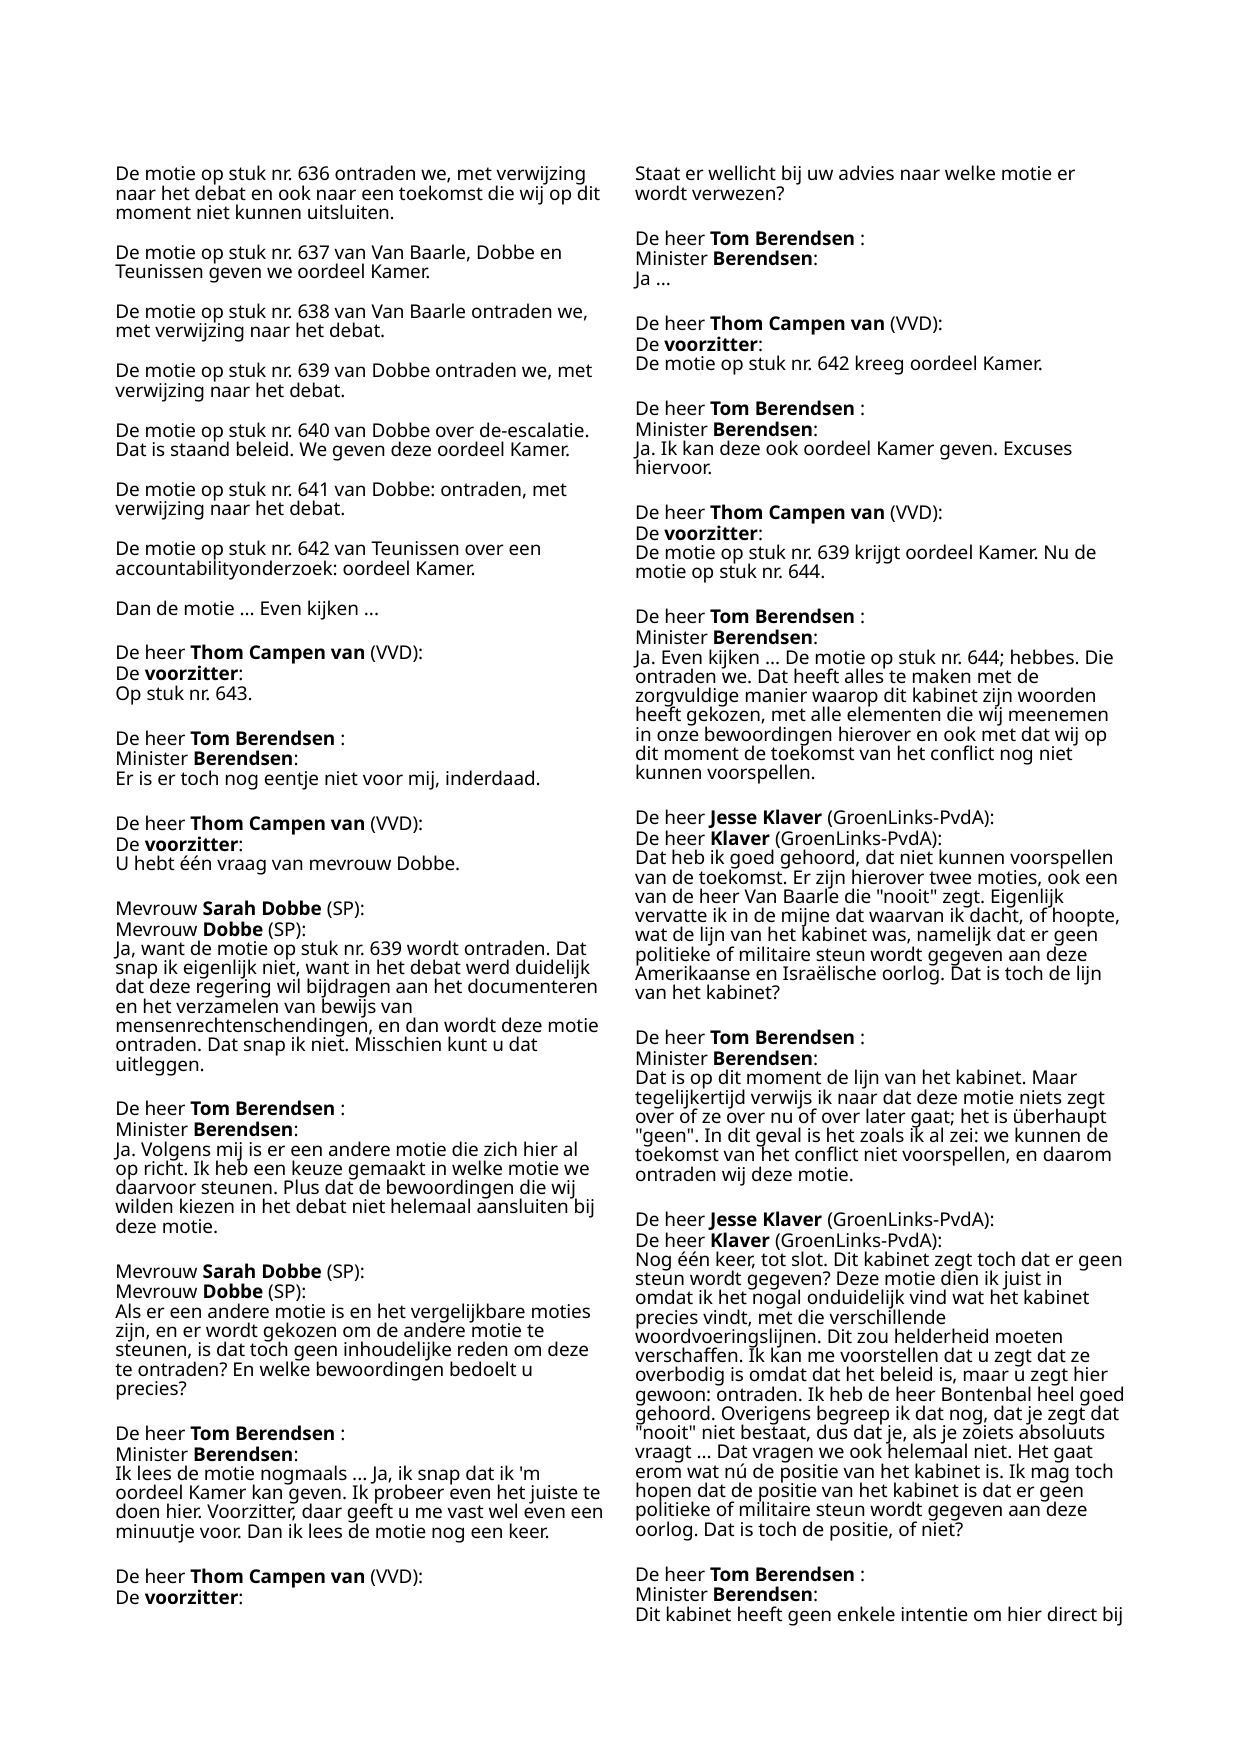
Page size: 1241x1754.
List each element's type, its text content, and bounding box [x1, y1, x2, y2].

text De motie op stuk nr. 641 van Dobbe: ontraden, met verwijzing naar het debat. [115, 481, 605, 519]
text Minister Berendsen: [635, 250, 1125, 270]
text Minister Berendsen: [115, 750, 605, 770]
text De heer Thom Campen van (VVD): [115, 639, 605, 665]
text De motie op stuk nr. 640 van Dobbe over de-escalatie. Dat is staand beleid. We geven deze oordeel Kamer. [115, 422, 605, 460]
text De heer Tom Berendsen : [115, 725, 605, 750]
text De heer Klaver (GroenLinks-PvdA): [635, 830, 1125, 849]
text Op stuk nr. 643. [115, 684, 605, 704]
text De motie op stuk nr. 639 krijgt oordeel Kamer. Nu de motie op stuk nr. 644. [635, 544, 1125, 583]
text Dat heb ik goed gehoord, dat niet kunnen voorspellen van de toekomst. Er zijn hierover twee moties, ook een van de heer Van Baarle die "nooit" zegt. Eigenlijk vervatte ik in de mijne dat waarvan ik dacht, of hoopte, wat de lijn van het kabinet was, namelijk dat er geen politieke of militaire steun wordt gegeven aan deze Amerikaanse en Israëlische oorlog. Dat is toch de lijn van het kabinet? [635, 849, 1125, 1003]
text Mevrouw Dobbe (SP): [115, 921, 605, 940]
text Minister Berendsen: [635, 421, 1125, 440]
text De heer Thom Campen van (VVD): [115, 1563, 605, 1589]
text De heer Tom Berendsen : [635, 395, 1125, 421]
text Staat er wellicht bij uw advies naar welke motie er wordt verwezen? [635, 165, 1125, 204]
text Er is er toch nog eentje niet voor mij, inderdaad. [115, 770, 605, 789]
text De voorzitter: [115, 836, 605, 855]
text De heer Tom Berendsen : [115, 1420, 605, 1446]
text U hebt één vraag van mevrouw Dobbe. [115, 855, 605, 874]
text De heer Tom Berendsen : [635, 225, 1125, 250]
text De heer Thom Campen van (VVD): [115, 810, 605, 836]
text De voorzitter: [635, 525, 1125, 544]
text Minister Berendsen: [115, 1446, 605, 1465]
text De heer Jesse Klaver (GroenLinks-PvdA): [635, 1206, 1125, 1232]
text De motie op stuk nr. 636 ontraden we, met verwijzing naar het debat en ook naar een toekomst die wij op dit moment niet kunnen uitsluiten. [115, 165, 605, 223]
text De heer Tom Berendsen : [115, 1096, 605, 1121]
text De motie op stuk nr. 642 kreeg oordeel Kamer. [635, 355, 1125, 374]
text De heer Tom Berendsen : [635, 1561, 1125, 1586]
text Ja. Even kijken ... De motie op stuk nr. 644; hebbes. Die ontraden we. Dat heeft alles te maken met de zorgvuldige manier waarop dit kabinet zijn woorden heeft gekozen, met alle elementen die wij meenemen in onze bewoordingen hierover en ook met dat wij op dit moment de toekomst van het conflict nog niet kunnen voorspellen. [635, 649, 1125, 783]
text Mevrouw Sarah Dobbe (SP): [115, 895, 605, 921]
text Minister Berendsen: [115, 1121, 605, 1141]
text De voorzitter: [635, 336, 1125, 355]
text Nog één keer, tot slot. Dit kabinet zegt toch dat er geen steun wordt gegeven? Deze motie dien ik juist in omdat ik het nogal onduidelijk vind wat het kabinet precies vindt, met die verschillende woordvoeringslijnen. Dit zou helderheid moeten verschaffen. Ik kan me voorstellen dat u zegt dat ze overbodig is omdat dat het beleid is, maar u zegt hier gewoon: ontraden. Ik heb de heer Bontenbal heel goed gehoord. Overigens begreep ik dat nog, dat je zegt dat "nooit" niet bestaat, dus dat je, als je zoiets absoluuts vraagt ... Dat vragen we ook helemaal niet. Het gaat erom wat nú de positie van het kabinet is. Ik mag toch hopen dat de positie van het kabinet is dat er geen politieke of militaire steun wordt gegeven aan deze oorlog. Dat is toch de positie, of niet? [635, 1251, 1125, 1540]
text De heer Tom Berendsen : [635, 1024, 1125, 1050]
text Als er een andere motie is en het vergelijkbare moties zijn, en er wordt gekozen om de andere motie te steunen, is dat toch geen inhoudelijke reden om deze te ontraden? En welke bewoordingen bedoelt u precies? [115, 1303, 605, 1399]
text Dit kabinet heeft geen enkele intentie om hier direct bij [635, 1606, 1125, 1625]
text Ja, want de motie op stuk nr. 639 wordt ontraden. Dat snap ik eigenlijk niet, want in het debat werd duidelijk dat deze regering wil bijdragen aan het documenteren en het verzamelen van bewijs van mensenrechtenschendingen, en dan wordt deze motie ontraden. Dat snap ik niet. Misschien kunt u dat uitleggen. [115, 940, 605, 1075]
text Minister Berendsen: [635, 629, 1125, 649]
text Ja. Volgens mij is er een andere motie die zich hier al op richt. Ik heb een keuze gemaakt in welke motie we daarvoor steunen. Plus dat de bewoordingen die wij wilden kiezen in het debat niet helemaal aansluiten bij deze motie. [115, 1141, 605, 1237]
text De heer Thom Campen van (VVD): [635, 310, 1125, 336]
text Minister Berendsen: [635, 1050, 1125, 1069]
text Ik lees de motie nogmaals ... Ja, ik snap dat ik 'm oordeel Kamer kan geven. Ik probeer even het juiste te doen hier. Voorzitter, daar geeft u me vast wel even een minuutje voor. Dan ik lees de motie nog een keer. [115, 1465, 605, 1542]
text De motie op stuk nr. 642 van Teunissen over een accountabilityonderzoek: oordeel Kamer. [115, 540, 605, 579]
text De motie op stuk nr. 638 van Van Baarle ontraden we, met verwijzing naar het debat. [115, 303, 605, 342]
text Dat is op dit moment de lijn van het kabinet. Maar tegelijkertijd verwijs ik naar dat deze motie niets zegt over of ze over nu of over later gaat; het is überhaupt "geen". In dit geval is het zoals ik al zei: we kunnen de toekomst van het conflict niet voorspellen, en daarom ontraden wij deze motie. [635, 1069, 1125, 1185]
text De voorzitter: [115, 665, 605, 684]
text De motie op stuk nr. 639 van Dobbe ontraden we, met verwijzing naar het debat. [115, 362, 605, 401]
text Mevrouw Sarah Dobbe (SP): [115, 1258, 605, 1283]
text Mevrouw Dobbe (SP): [115, 1283, 605, 1303]
text Minister Berendsen: [635, 1586, 1125, 1606]
text Dan de motie ... Even kijken ... [115, 599, 605, 619]
text De motie op stuk nr. 637 van Van Baarle, Dobbe en Teunissen geven we oordeel Kamer. [115, 244, 605, 282]
text Ja. Ik kan deze ook oordeel Kamer geven. Excuses hiervoor. [635, 440, 1125, 478]
text Ja ... [635, 270, 1125, 289]
text De heer Klaver (GroenLinks-PvdA): [635, 1232, 1125, 1251]
text De heer Jesse Klaver (GroenLinks-PvdA): [635, 804, 1125, 830]
text De voorzitter: [115, 1589, 605, 1608]
text De heer Thom Campen van (VVD): [635, 499, 1125, 525]
text De heer Tom Berendsen : [635, 604, 1125, 629]
